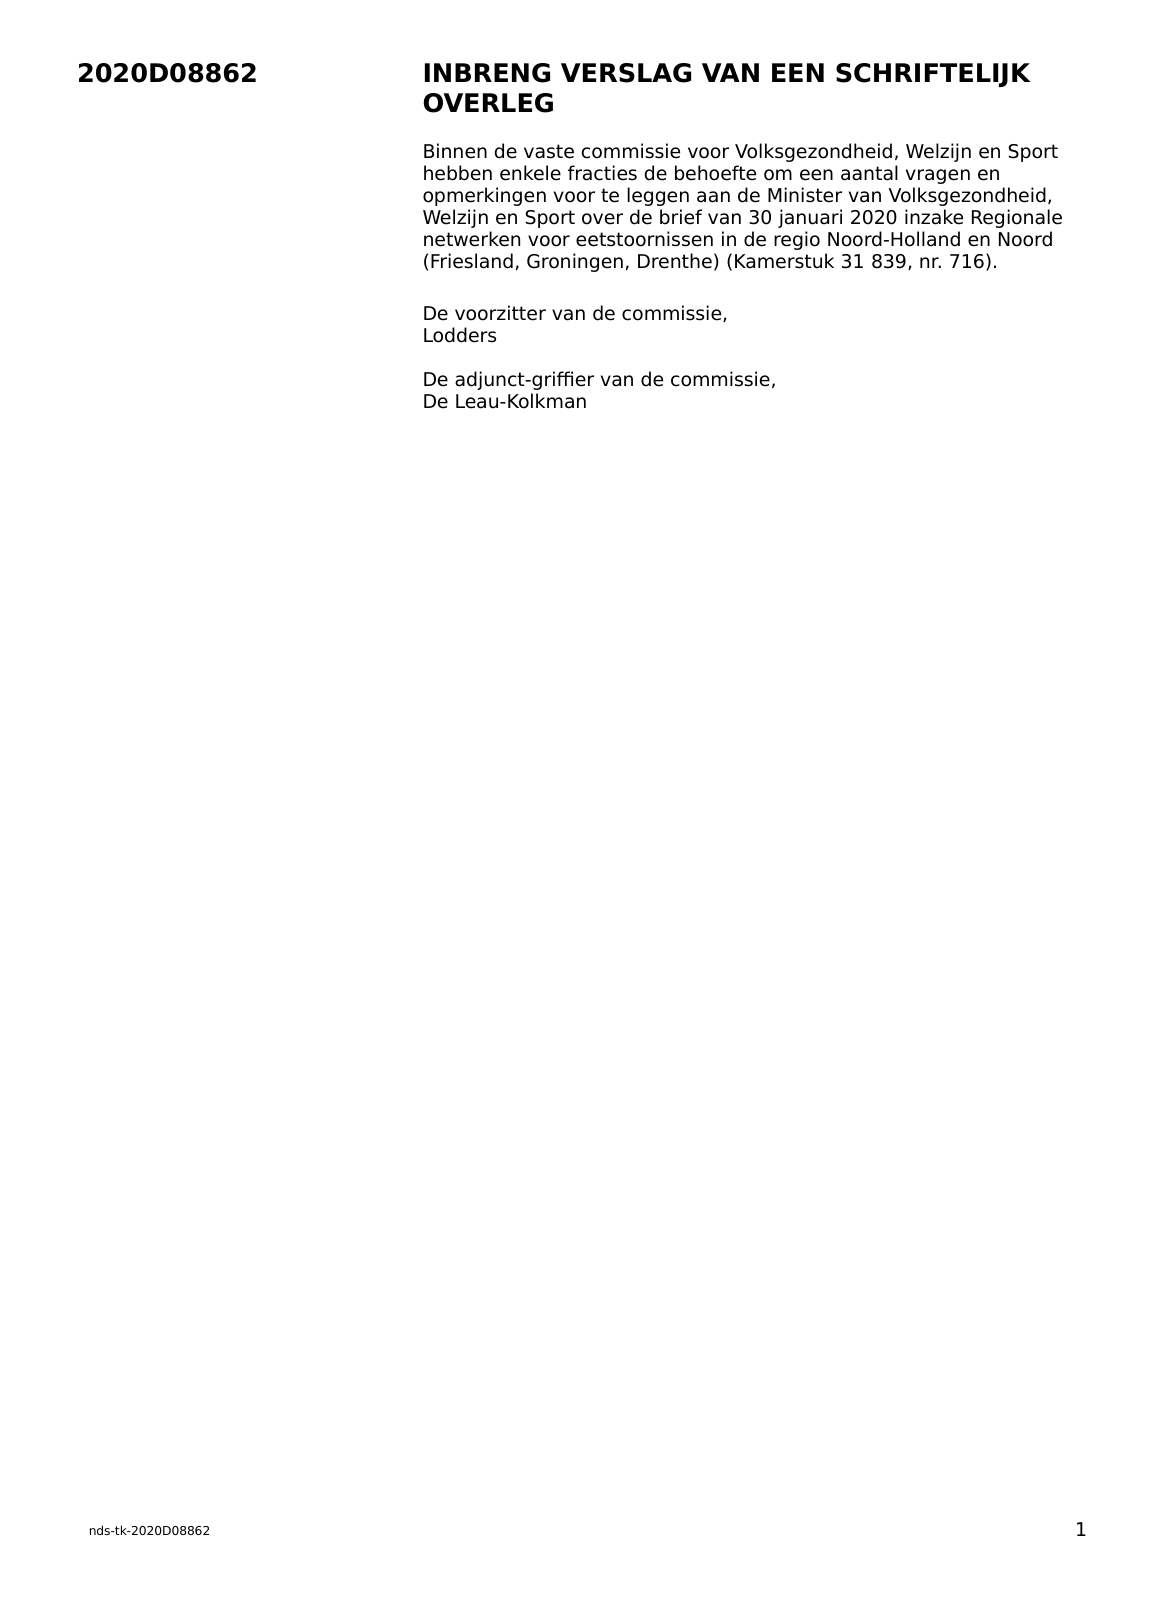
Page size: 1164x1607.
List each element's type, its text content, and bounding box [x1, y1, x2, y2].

text Binnen de vaste commissie voor Volksgezondheid, Welzijn en Sport hebben enkele fracties de behoefte om een aantal vragen en opmerkingen voor te leggen aan de Minister van Volksgezondheid, Welzijn en Sport over de brief van 30 januari 2020 inzake Regionale netwerken voor eetstoornissen in de regio Noord-Holland en Noord (Friesland, Groningen, Drenthe) (Kamerstuk 31 839, nr. 716). [422, 141, 1087, 272]
text nds-tk-2020D08862 [88, 1524, 323, 1538]
text De adjunct-griffier van de commissie, De Leau-Kolkman [422, 369, 1087, 413]
text De voorzitter van de commissie, Lodders [422, 302, 1087, 346]
text 2020D08862 INBRENG VERSLAG VAN EEN SCHRIFTELIJK OVERLEG [77, 59, 1087, 118]
